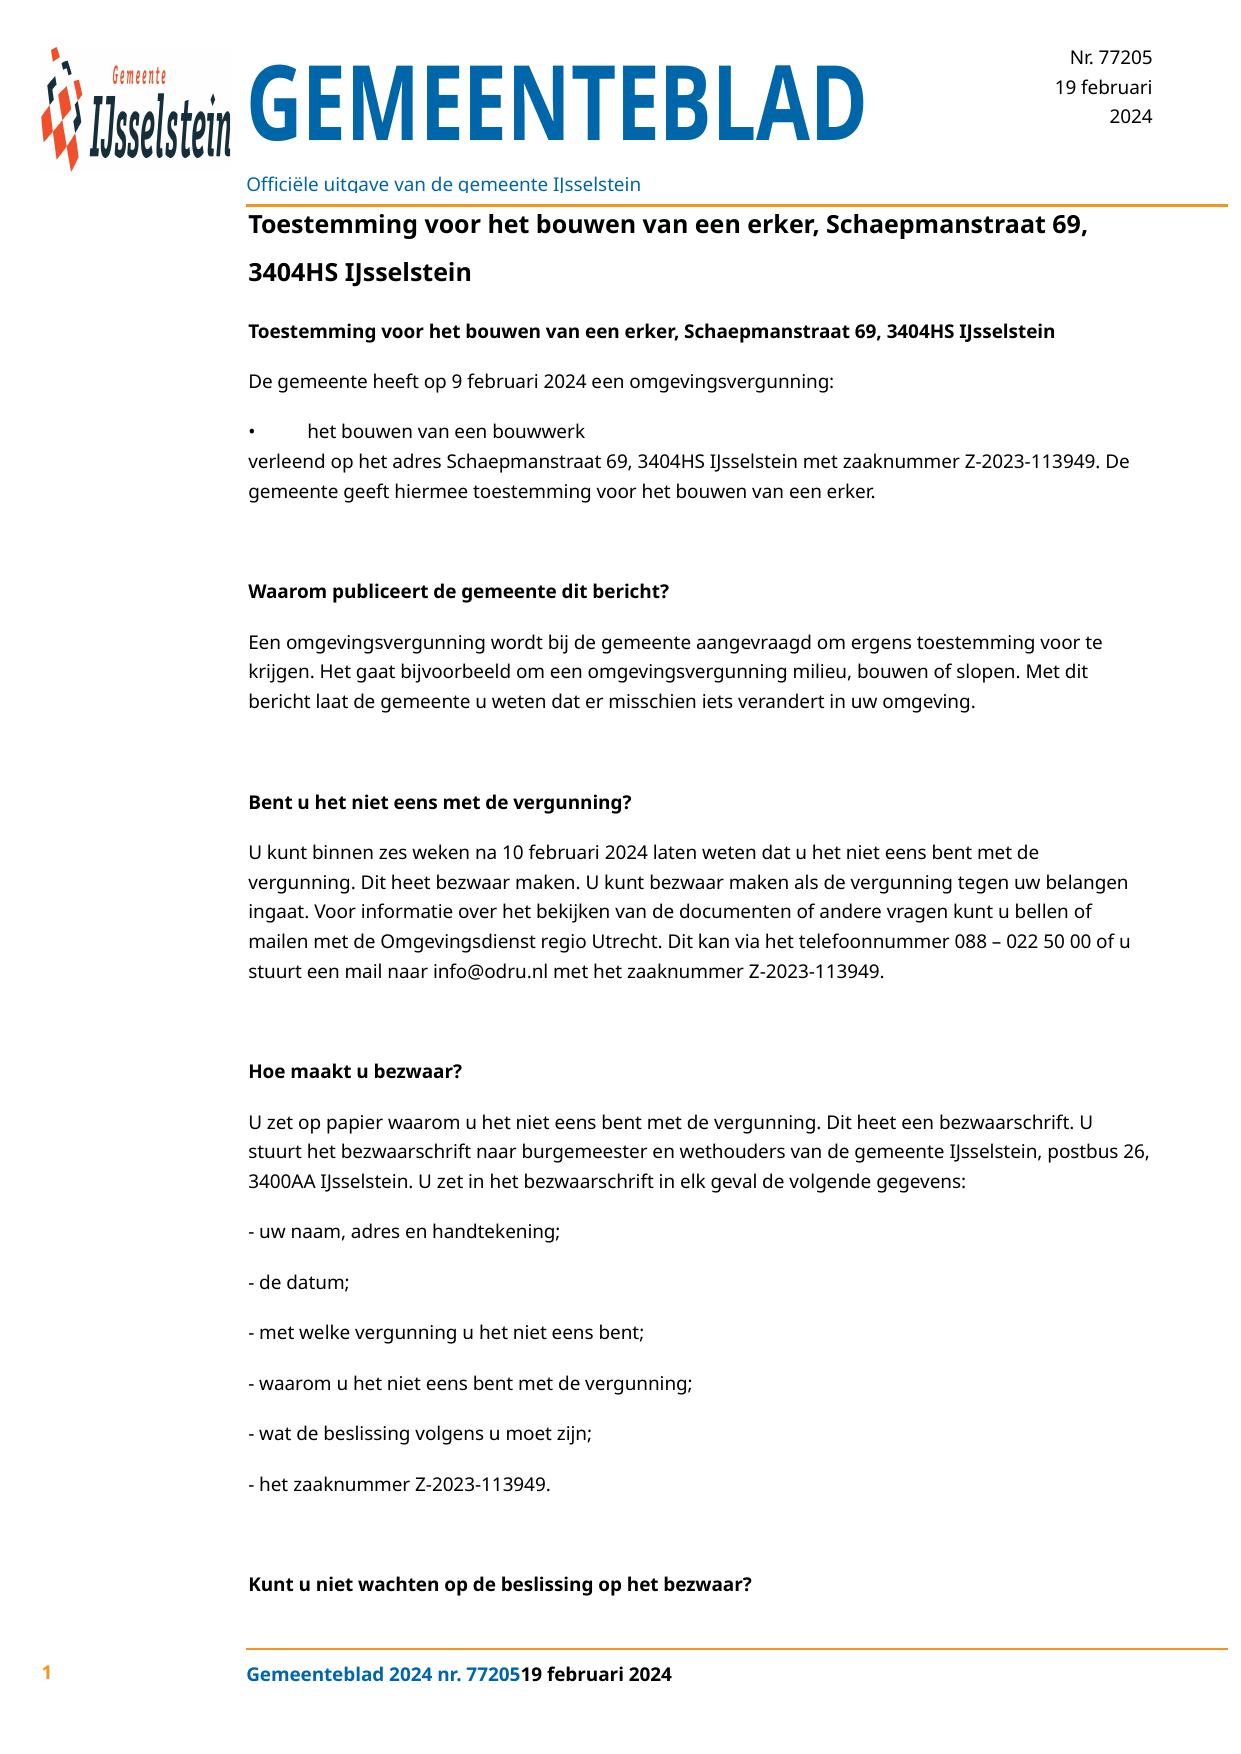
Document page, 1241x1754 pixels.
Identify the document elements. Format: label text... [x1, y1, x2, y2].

text Toestemming voor het bouwen van een erker, Schaepmanstraat 69, 3404HS IJsselstein [248, 318, 1152, 344]
text Bent u het niet eens met de vergunning? [248, 789, 1152, 815]
text - uw naam, adres en handtekening; [248, 1219, 1152, 1244]
text verleend op het adres Schaepmanstraat 69, 3404HS IJsselstein met zaaknummer Z-2023-113949. De gemeente geeft hiermee toestemming voor het bouwen van een erker. [248, 448, 1152, 504]
text Een omgevingsvergunning wordt bij de gemeente aangevraagd om ergens toestemming voor te krijgen. Het gaat bijvoorbeeld om een omgevingsvergunning milieu, bouwen of slopen. Met dit bericht laat de gemeente u weten dat er misschien iets verandert in uw omgeving. [248, 629, 1152, 714]
text Waarom publiceert de gemeente dit bericht? [248, 579, 1152, 604]
text De gemeente heeft op 9 februari 2024 een omgevingsvergunning: [248, 368, 1152, 394]
text Kunt u niet wachten op de beslissing op het bezwaar? [248, 1572, 1152, 1597]
text Toestemming voor het bouwen van een erker, Schaepmanstraat 69, 3404HS IJsselstein [248, 207, 1152, 288]
text U kunt binnen zes weken na 10 februari 2024 laten weten dat u het niet eens bent met de vergunning. Dit heet bezwaar maken. U kunt bezwaar maken als de vergunning tegen uw belangen ingaat. Voor informatie over het bekijken van de documenten of andere vragen kunt u bellen of mailen met de Omgevingsdienst regio Utrecht. Dit kan via het telefoonnummer 088 – 022 50 00 of u stuurt een mail naar info@odru.nl met het zaaknummer Z-2023-113949. [248, 839, 1152, 984]
text - wat de beslissing volgens u moet zijn; [248, 1420, 1152, 1446]
text U zet op papier waarom u het niet eens bent met de vergunning. Dit heet een bezwaarschrift. U stuurt het bezwaarschrift naar burgemeester en wethouders van de gemeente IJsselstein, postbus 26, 3400AA IJsselstein. U zet in het bezwaarschrift in elk geval de volgende gegevens: [248, 1109, 1152, 1194]
text - het zaaknummer Z-2023-113949. [248, 1471, 1152, 1497]
text Hoe maakt u bezwaar? [248, 1059, 1152, 1084]
text - de datum; [248, 1269, 1152, 1295]
picture [41, 47, 231, 172]
list het bouwen van een bouwwerk [248, 419, 1152, 444]
text - waarom u het niet eens bent met de vergunning; [248, 1370, 1152, 1396]
text - met welke vergunning u het niet eens bent; [248, 1319, 1152, 1345]
